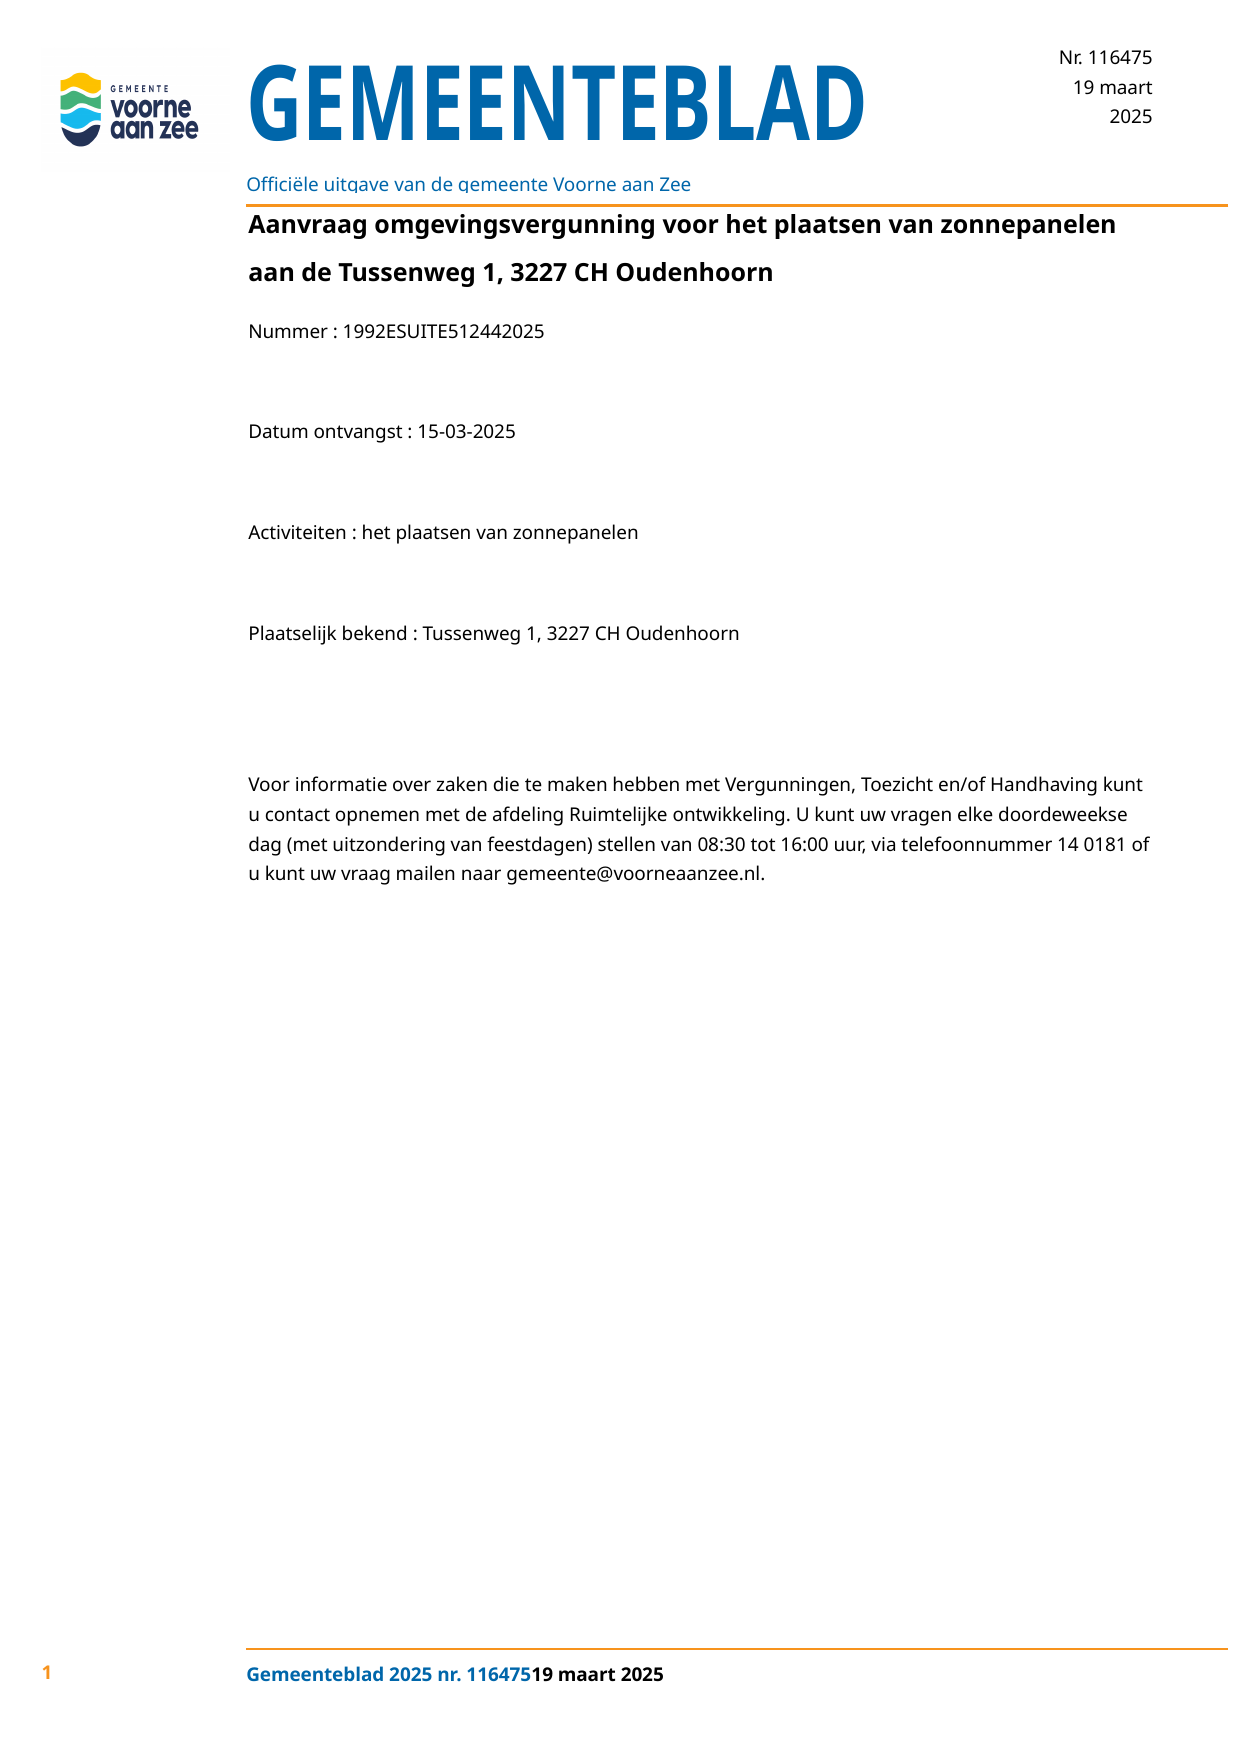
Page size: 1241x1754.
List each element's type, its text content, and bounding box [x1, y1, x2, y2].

text Nummer : 1992ESUITE512442025 [248, 318, 1152, 344]
text Aanvraag omgevingsvergunning voor het plaatsen van zonnepanelen aan de Tussenweg 1, 3227 CH Oudenhoorn [248, 207, 1152, 288]
text Datum ontvangst : 15-03-2025 [248, 419, 1152, 444]
text Plaatselijk bekend : Tussenweg 1, 3227 CH Oudenhoorn [248, 620, 1152, 646]
text Activiteiten : het plaatsen van zonnepanelen [248, 519, 1152, 545]
picture [41, 47, 231, 172]
text Voor informatie over zaken die te maken hebben met Vergunningen, Toezicht en/of Handhaving kunt u contact opnemen met de afdeling Ruimtelijke ontwikkeling. U kunt uw vragen elke doordeweekse dag (met uitzondering van feestdagen) stellen van 08:30 tot 16:00 uur, via telefoonnummer 14 0181 of u kunt uw vraag mailen naar gemeente@voorneaanzee.nl. [248, 772, 1152, 886]
